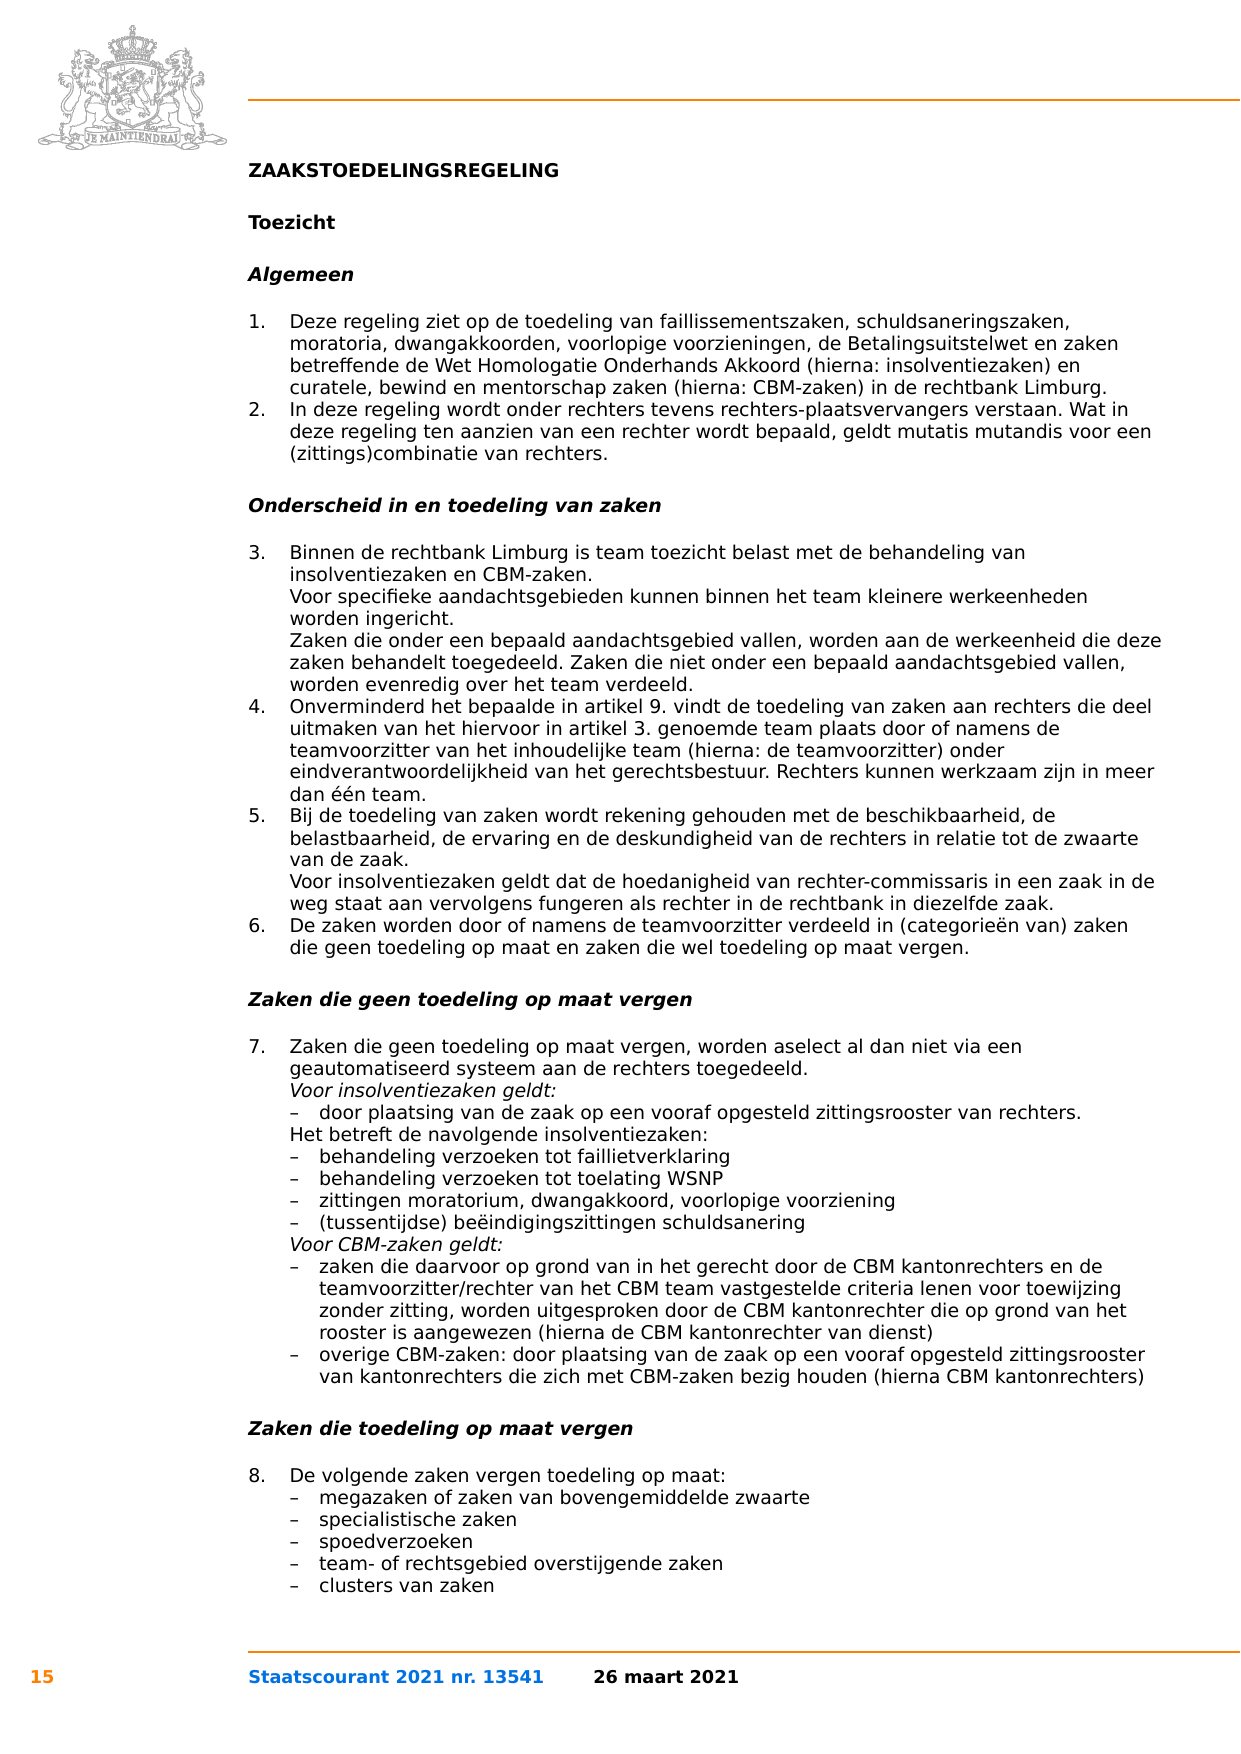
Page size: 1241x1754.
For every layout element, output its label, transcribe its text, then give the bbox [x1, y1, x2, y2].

text – behandeling verzoeken tot toelating WSNP [289, 1168, 1163, 1190]
text Voor CBM-zaken geldt: [289, 1234, 1163, 1256]
text 6. De zaken worden door of namens de teamvoorzitter verdeeld in (categorieën van) zaken die geen toedeling op maat en zaken die wel toedeling op maat vergen. [248, 915, 1163, 959]
text 7. Zaken die geen toedeling op maat vergen, worden aselect al dan niet via een geautomatiseerd systeem aan de rechters toegedeeld. [248, 1036, 1163, 1080]
picture [38, 25, 227, 150]
text 3. Binnen de rechtbank Limburg is team toezicht belast met de behandeling van insolventiezaken en CBM-zaken. [248, 542, 1163, 586]
subtitle ZAAKSTOEDELINGSREGELING [248, 160, 1163, 182]
text – overige CBM-zaken: door plaatsing van de zaak op een vooraf opgesteld zittingsrooster van kantonrechters die zich met CBM-zaken bezig houden (hierna CBM kantonrechters) [289, 1344, 1163, 1388]
text – specialistische zaken [289, 1509, 1163, 1531]
text – (tussentijdse) beëindigingszittingen schuldsanering [289, 1212, 1163, 1234]
subtitle Toezicht [248, 212, 1163, 234]
text 1. Deze regeling ziet op de toedeling van faillissementszaken, schuldsaneringszaken, moratoria, dwangakkoorden, voorlopige voorzieningen, de Betalingsuitstelwet en zaken betreffende de Wet Homologatie Onderhands Akkoord (hierna: insolventiezaken) en curatele, bewind en mentorschap zaken (hierna: CBM-zaken) in de rechtbank Limburg. [248, 311, 1163, 399]
text – behandeling verzoeken tot faillietverklaring [289, 1146, 1163, 1168]
text – clusters van zaken [289, 1575, 1163, 1597]
subtitle Algemeen [248, 264, 1163, 286]
text 5. Bij de toedeling van zaken wordt rekening gehouden met de beschikbaarheid, de belastbaarheid, de ervaring en de deskundigheid van de rechters in relatie tot de zwaarte van de zaak. [248, 805, 1163, 871]
text – team- of rechtsgebied overstijgende zaken [289, 1553, 1163, 1575]
subtitle Zaken die toedeling op maat vergen [248, 1418, 1163, 1440]
text 8. De volgende zaken vergen toedeling op maat: [248, 1465, 1163, 1487]
text – door plaatsing van de zaak op een vooraf opgesteld zittingsrooster van rechters. [289, 1102, 1163, 1124]
subtitle Onderscheid in en toedeling van zaken [248, 495, 1163, 517]
text Voor specifieke aandachtsgebieden kunnen binnen het team kleinere werkeenheden worden ingericht. [289, 586, 1163, 629]
text – zaken die daarvoor op grond van in het gerecht door de CBM kantonrechters en de teamvoorzitter/rechter van het CBM team vastgestelde criteria lenen voor toewijzing zonder zitting, worden uitgesproken door de CBM kantonrechter die op grond van het rooster is aangewezen (hierna de CBM kantonrechter van dienst) [289, 1256, 1163, 1344]
text – spoedverzoeken [289, 1531, 1163, 1553]
text Voor insolventiezaken geldt dat de hoedanigheid van rechter-commissaris in een zaak in de weg staat aan vervolgens fungeren als rechter in de rechtbank in diezelfde zaak. [289, 871, 1163, 915]
text – megazaken of zaken van bovengemiddelde zwaarte [289, 1487, 1163, 1509]
text 4. Onverminderd het bepaalde in artikel 9. vindt de toedeling van zaken aan rechters die deel uitmaken van het hiervoor in artikel 3. genoemde team plaats door of namens de teamvoorzitter van het inhoudelijke team (hierna: de teamvoorzitter) onder eindverantwoordelijkheid van het gerechtsbestuur. Rechters kunnen werkzaam zijn in meer dan één team. [248, 696, 1163, 805]
text – zittingen moratorium, dwangakkoord, voorlopige voorziening [289, 1190, 1163, 1212]
subtitle Zaken die geen toedeling op maat vergen [248, 989, 1163, 1011]
text Zaken die onder een bepaald aandachtsgebied vallen, worden aan de werkeenheid die deze zaken behandelt toegedeeld. Zaken die niet onder een bepaald aandachtsgebied vallen, worden evenredig over het team verdeeld. [289, 629, 1163, 696]
text Voor insolventiezaken geldt: [289, 1080, 1163, 1102]
text 2. In deze regeling wordt onder rechters tevens rechters-plaatsvervangers verstaan. Wat in deze regeling ten aanzien van een rechter wordt bepaald, geldt mutatis mutandis voor een (zittings)combinatie van rechters. [248, 399, 1163, 465]
text Het betreft de navolgende insolventiezaken: [289, 1124, 1163, 1146]
